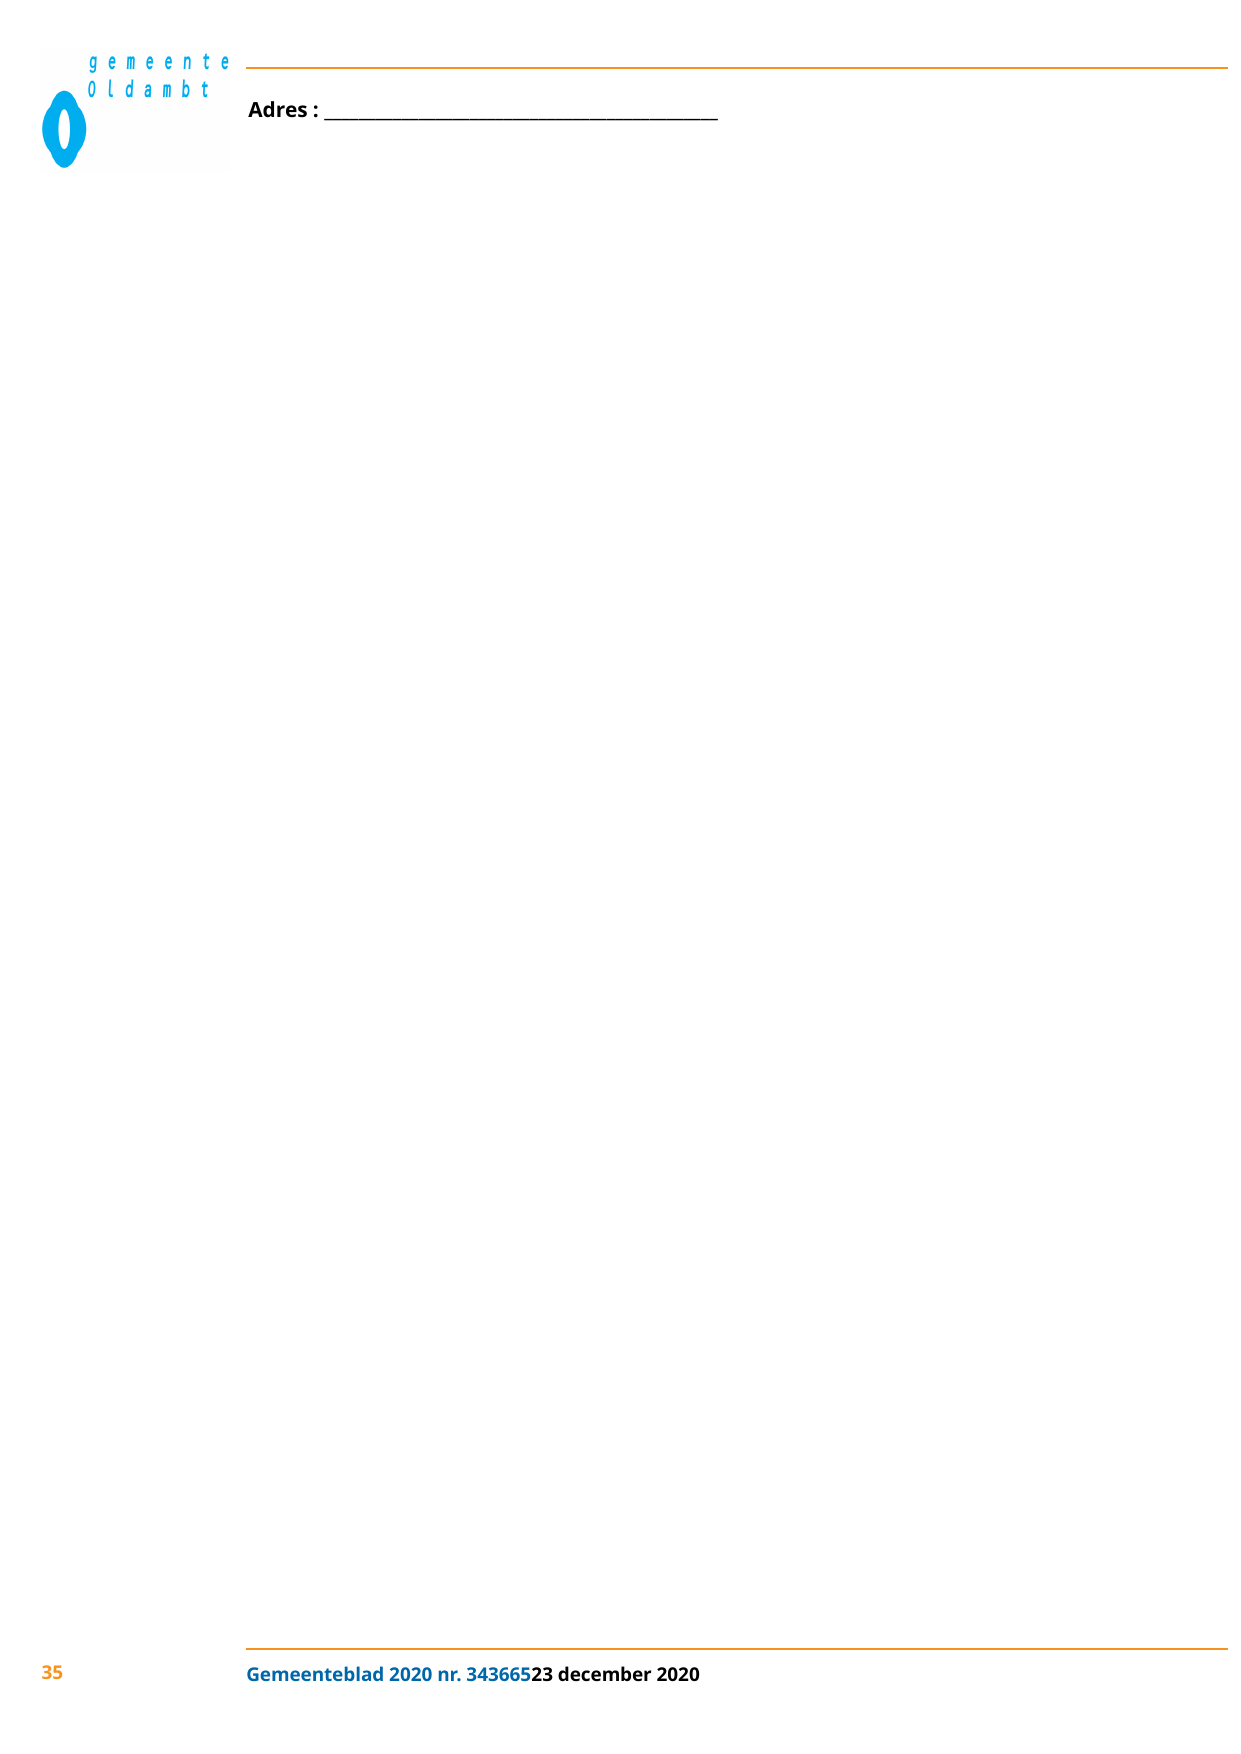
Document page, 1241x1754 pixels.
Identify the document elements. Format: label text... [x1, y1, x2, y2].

picture [41, 47, 231, 172]
text Adres : ______________________________________________ [248, 95, 1152, 123]
